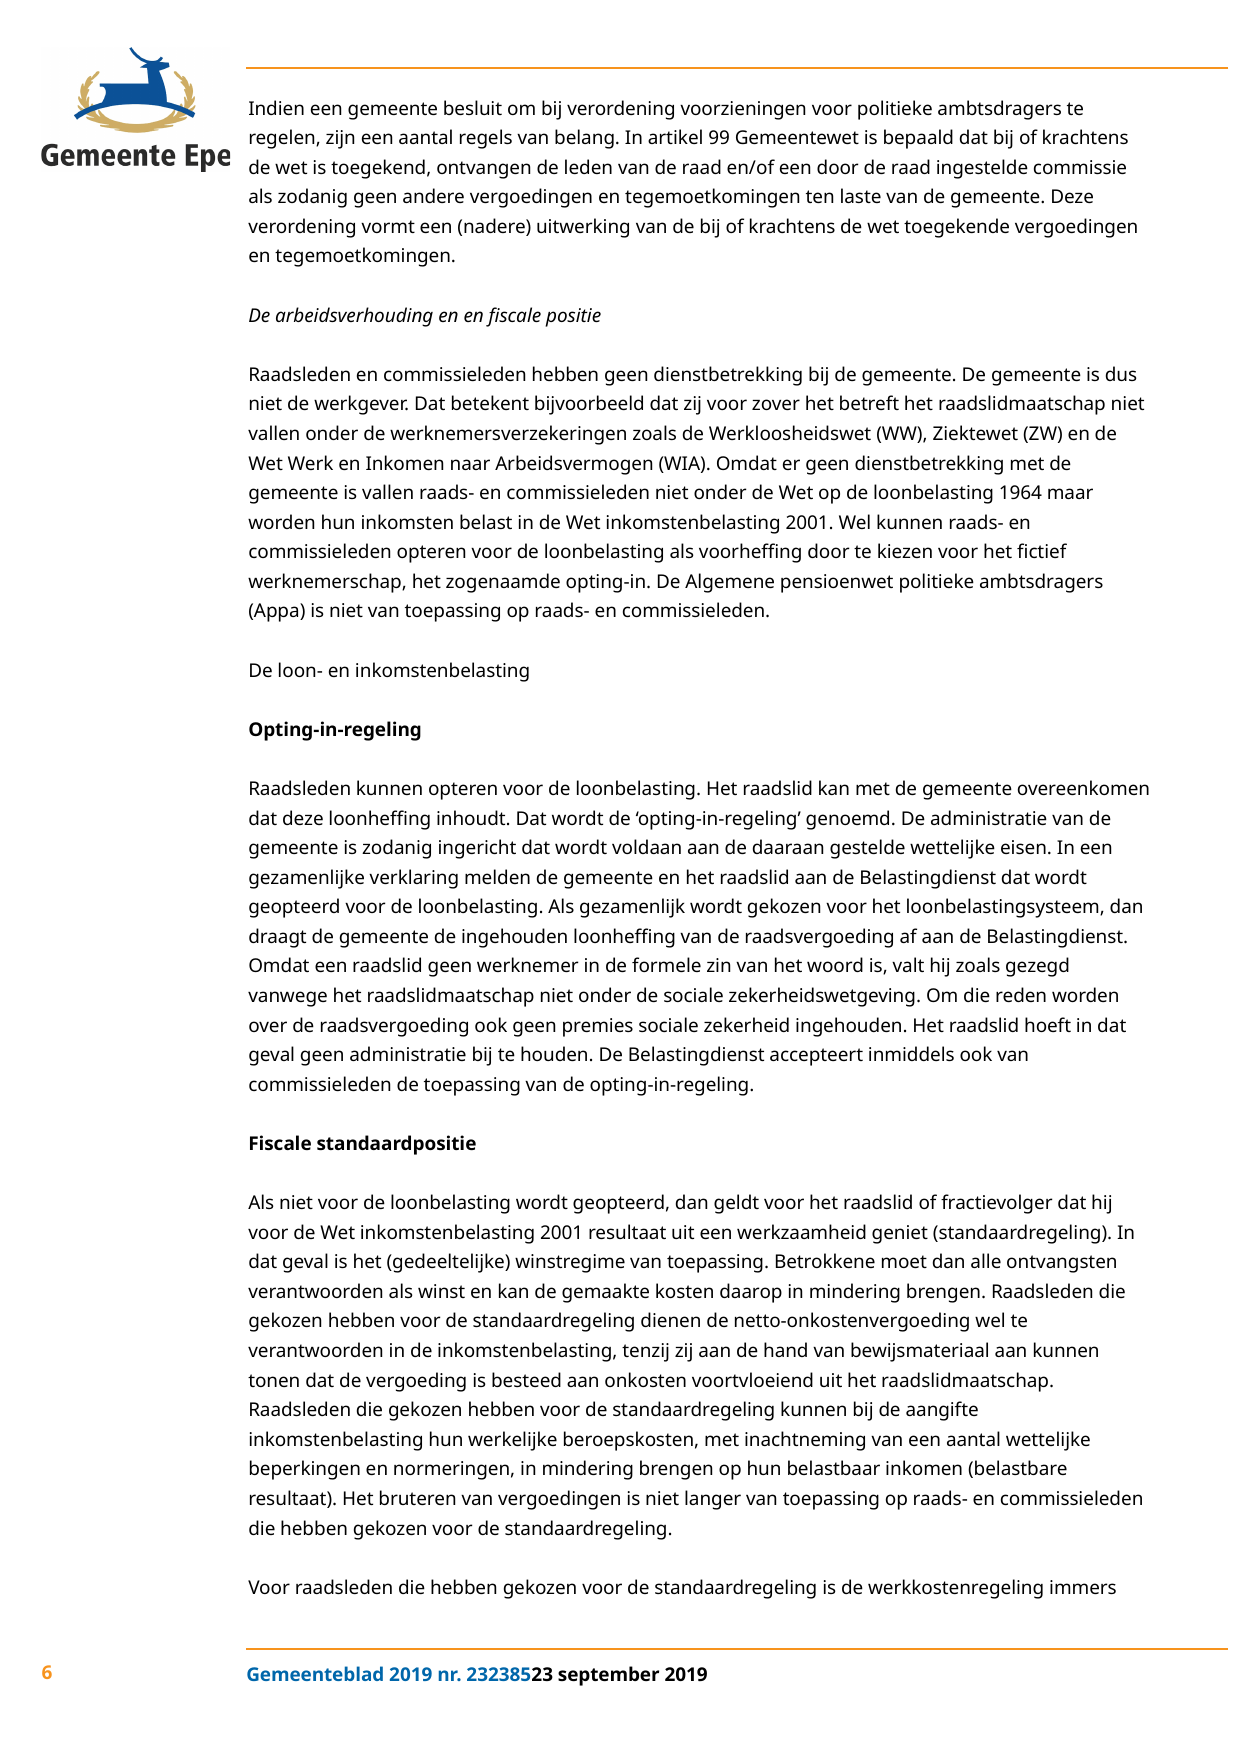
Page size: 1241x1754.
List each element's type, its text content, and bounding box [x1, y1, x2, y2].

text De loon- en inkomstenbelasting [248, 657, 1152, 683]
text Als niet voor de loonbelasting wordt geopteerd, dan geldt voor het raadslid of fractievolger dat hij voor de Wet inkomstenbelasting 2001 resultaat uit een werkzaamheid geniet (standaardregeling). In dat geval is het (gedeeltelijke) winstregime van toepassing. Betrokkene moet dan alle ontvangsten verantwoorden als winst en kan de gemaakte kosten daarop in mindering brengen. Raadsleden die gekozen hebben voor de standaardregeling dienen de netto-onkostenvergoeding wel te verantwoorden in de inkomstenbelasting, tenzij zij aan de hand van bewijsmateriaal aan kunnen tonen dat de vergoeding is besteed aan onkosten voortvloeiend uit het raadslidmaatschap. Raadsleden die gekozen hebben voor de standaardregeling kunnen bij de aangifte inkomstenbelasting hun werkelijke beroepskosten, met inachtneming van een aantal wettelijke beperkingen en normeringen, in mindering brengen op hun belastbaar inkomen (belastbare resultaat). Het bruteren van vergoedingen is niet langer van toepassing op raads- en commissieleden die hebben gekozen voor de standaardregeling. [248, 1189, 1152, 1541]
text De arbeidsverhouding en en fiscale positie [248, 302, 1152, 328]
text Voor raadsleden die hebben gekozen voor de standaardregeling is de werkkostenregeling immers [248, 1574, 1152, 1600]
text Raadsleden en commissieleden hebben geen dienstbetrekking bij de gemeente. De gemeente is dus niet de werkgever. Dat betekent bijvoorbeeld dat zij voor zover het betreft het raadslidmaatschap niet vallen onder de werknemersverzekeringen zoals de Werkloosheidswet (WW), Ziektewet (ZW) en de Wet Werk en Inkomen naar Arbeidsvermogen (WIA). Omdat er geen dienstbetrekking met de gemeente is vallen raads- en commissieleden niet onder de Wet op de loonbelasting 1964 maar worden hun inkomsten belast in de Wet inkomstenbelasting 2001. Wel kunnen raads- en commissieleden opteren voor de loonbelasting als voorheffing door te kiezen voor het fictief werknemerschap, het zogenaamde opting-in. De Algemene pensioenwet politieke ambtsdragers (Appa) is niet van toepassing op raads- en commissieleden. [248, 361, 1152, 623]
text Opting-in-regeling [248, 716, 1152, 742]
text Indien een gemeente besluit om bij verordening voorzieningen voor politieke ambtsdragers te regelen, zijn een aantal regels van belang. In artikel 99 Gemeentewet is bepaald dat bij of krachtens de wet is toegekend, ontvangen de leden van de raad en/of een door de raad ingestelde commissie als zodanig geen andere vergoedingen en tegemoetkomingen ten laste van de gemeente. Deze verordening vormt een (nadere) uitwerking van de bij of krachtens de wet toegekende vergoedingen en tegemoetkomingen. [248, 95, 1152, 268]
text Raadsleden kunnen opteren voor de loonbelasting. Het raadslid kan met de gemeente overeenkomen dat deze loonheffing inhoudt. Dat wordt de ‘opting-in-regeling’ genoemd. De administratie van de gemeente is zodanig ingericht dat wordt voldaan aan de daaraan gestelde wettelijke eisen. In een gezamenlijke verklaring melden de gemeente en het raadslid aan de Belastingdienst dat wordt geopteerd voor de loonbelasting. Als gezamenlijk wordt gekozen voor het loonbelastingsysteem, dan draagt de gemeente de ingehouden loonheffing van de raadsvergoeding af aan de Belastingdienst. Omdat een raadslid geen werknemer in de formele zin van het woord is, valt hij zoals gezegd vanwege het raadslidmaatschap niet onder de sociale zekerheidswetgeving. Om die reden worden over de raadsvergoeding ook geen premies sociale zekerheid ingehouden. Het raadslid hoeft in dat geval geen administratie bij te houden. De Belastingdienst accepteert inmiddels ook van commissieleden de toepassing van de opting-in-regeling. [248, 775, 1152, 1097]
text Fiscale standaardpositie [248, 1130, 1152, 1156]
picture [41, 47, 231, 172]
